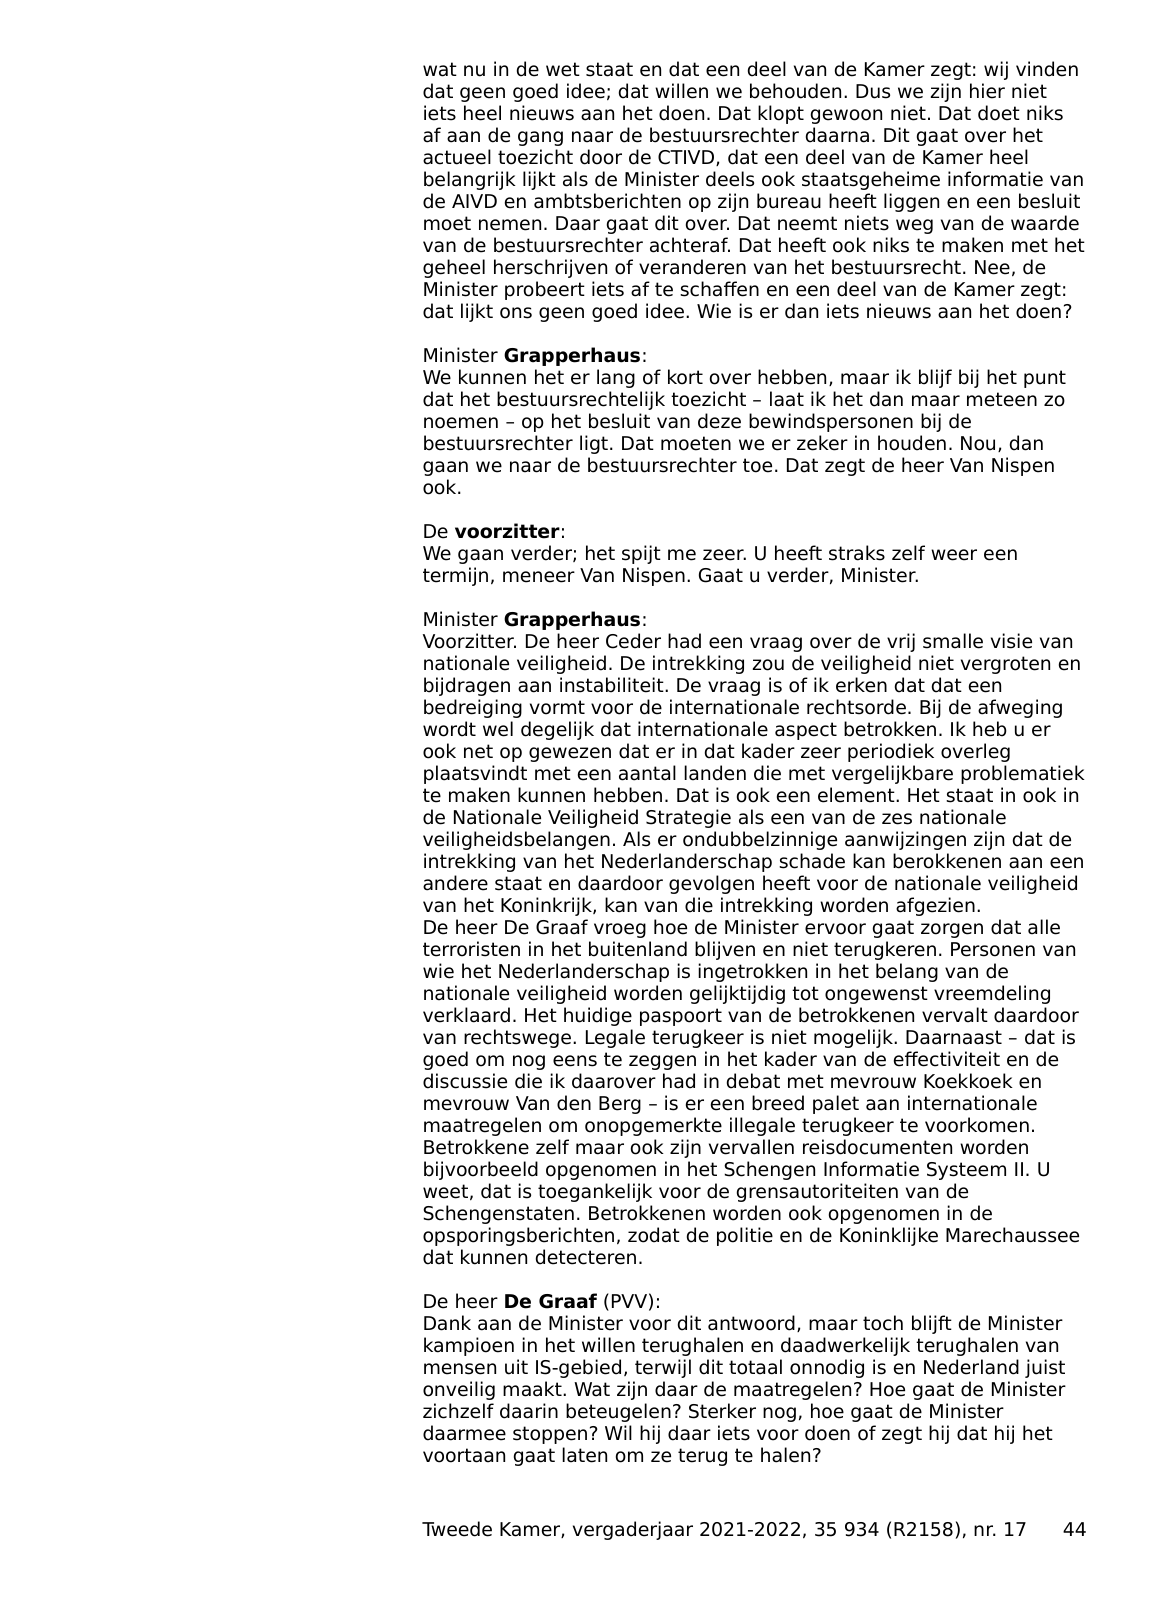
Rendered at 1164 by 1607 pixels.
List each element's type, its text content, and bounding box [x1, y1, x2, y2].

text Minister Grapperhaus: [422, 609, 1087, 631]
text De heer De Graaf (PVV): [422, 1291, 1087, 1313]
text De voorzitter: [422, 521, 1087, 543]
text wat nu in de wet staat en dat een deel van de Kamer zegt: wij vinden dat geen goed idee; dat willen we behouden. Dus we zijn hier niet iets heel nieuws aan het doen. Dat klopt gewoon niet. Dat doet niks af aan de gang naar de bestuursrechter daarna. Dit gaat over het actueel toezicht door de CTIVD, dat een deel van de Kamer heel belangrijk lijkt als de Minister deels ook staatsgeheime informatie van de AIVD en ambtsberichten op zijn bureau heeft liggen en een besluit moet nemen. Daar gaat dit over. Dat neemt niets weg van de waarde van de bestuursrechter achteraf. Dat heeft ook niks te maken met het geheel herschrijven of veranderen van het bestuursrecht. Nee, de Minister probeert iets af te schaffen en een deel van de Kamer zegt: dat lijkt ons geen goed idee. Wie is er dan iets nieuws aan het doen? [422, 59, 1087, 323]
text Minister Grapperhaus: [422, 345, 1087, 367]
text We gaan verder; het spijt me zeer. U heeft straks zelf weer een termijn, meneer Van Nispen. Gaat u verder, Minister. [422, 543, 1087, 587]
text De heer De Graaf vroeg hoe de Minister ervoor gaat zorgen dat alle terroristen in het buitenland blijven en niet terugkeren. Personen van wie het Nederlanderschap is ingetrokken in het belang van de nationale veiligheid worden gelijktijdig tot ongewenst vreemdeling verklaard. Het huidige paspoort van de betrokkenen vervalt daardoor van rechtswege. Legale terugkeer is niet mogelijk. Daarnaast – dat is goed om nog eens te zeggen in het kader van de effectiviteit en de discussie die ik daarover had in debat met mevrouw Koekkoek en mevrouw Van den Berg – is er een breed palet aan internationale maatregelen om onopgemerkte illegale terugkeer te voorkomen. Betrokkene zelf maar ook zijn vervallen reisdocumenten worden bijvoorbeeld opgenomen in het Schengen Informatie Systeem II. U weet, dat is toegankelijk voor de grensautoriteiten van de Schengenstaten. Betrokkenen worden ook opgenomen in de opsporingsberichten, zodat de politie en de Koninklijke Marechaussee dat kunnen detecteren. [422, 917, 1087, 1268]
text Dank aan de Minister voor dit antwoord, maar toch blijft de Minister kampioen in het willen terughalen en daadwerkelijk terughalen van mensen uit IS-gebied, terwijl dit totaal onnodig is en Nederland juist onveilig maakt. Wat zijn daar de maatregelen? Hoe gaat de Minister zichzelf daarin beteugelen? Sterker nog, hoe gaat de Minister daarmee stoppen? Wil hij daar iets voor doen of zegt hij dat hij het voortaan gaat laten om ze terug te halen? [422, 1313, 1087, 1467]
text We kunnen het er lang of kort over hebben, maar ik blijf bij het punt dat het bestuursrechtelijk toezicht – laat ik het dan maar meteen zo noemen – op het besluit van deze bewindspersonen bij de bestuursrechter ligt. Dat moeten we er zeker in houden. Nou, dan gaan we naar de bestuursrechter toe. Dat zegt de heer Van Nispen ook. [422, 367, 1087, 499]
text Voorzitter. De heer Ceder had een vraag over de vrij smalle visie van nationale veiligheid. De intrekking zou de veiligheid niet vergroten en bijdragen aan instabiliteit. De vraag is of ik erken dat dat een bedreiging vormt voor de internationale rechtsorde. Bij de afweging wordt wel degelijk dat internationale aspect betrokken. Ik heb u er ook net op gewezen dat er in dat kader zeer periodiek overleg plaatsvindt met een aantal landen die met vergelijkbare problematiek te maken kunnen hebben. Dat is ook een element. Het staat in ook in de Nationale Veiligheid Strategie als een van de zes nationale veiligheidsbelangen. Als er ondubbelzinnige aanwijzingen zijn dat de intrekking van het Nederlanderschap schade kan berokkenen aan een andere staat en daardoor gevolgen heeft voor de nationale veiligheid van het Koninkrijk, kan van die intrekking worden afgezien. [422, 631, 1087, 917]
